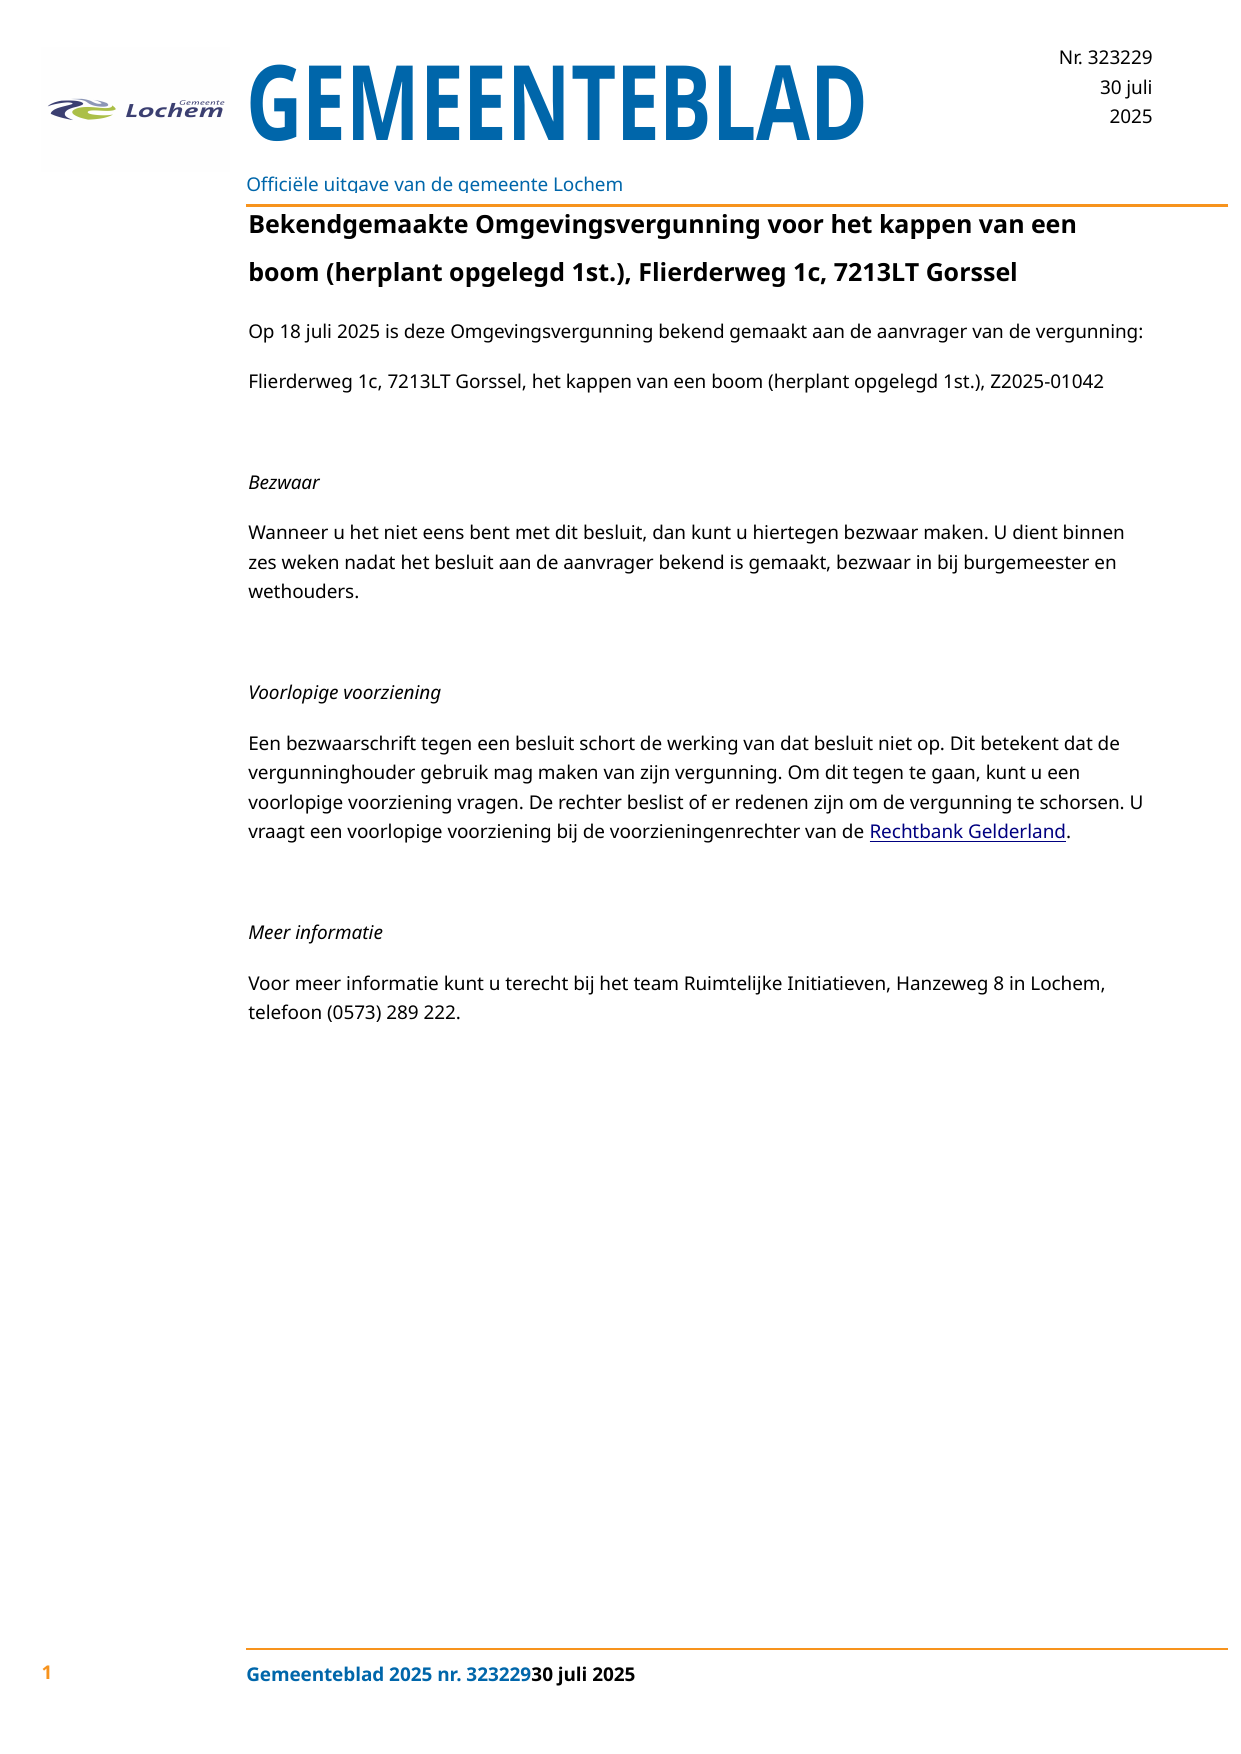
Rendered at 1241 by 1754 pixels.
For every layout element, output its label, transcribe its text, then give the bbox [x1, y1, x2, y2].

picture [41, 47, 231, 172]
text Bekendgemaakte Omgevingsvergunning voor het kappen van een boom (herplant opgelegd 1st.), Flierderweg 1c, 7213LT Gorssel [248, 207, 1152, 288]
text Bezwaar [248, 469, 1152, 495]
text Wanneer u het niet eens bent met dit besluit, dan kunt u hiertegen bezwaar maken. U dient binnen zes weken nadat het besluit aan de aanvrager bekend is gemaakt, bezwaar in bij burgemeester en wethouders. [248, 519, 1152, 604]
text Voor meer informatie kunt u terecht bij het team Ruimtelijke Initiatieven, Hanzeweg 8 in Lochem, telefoon (0573) 289 222. [248, 970, 1152, 1025]
text Voorlopige voorziening [248, 679, 1152, 705]
text Flierderweg 1c, 7213LT Gorssel, het kappen van een boom (herplant opgelegd 1st.), Z2025-01042 [248, 368, 1152, 394]
text Op 18 juli 2025 is deze Omgevingsvergunning bekend gemaakt aan de aanvrager van de vergunning: [248, 318, 1152, 344]
text Een bezwaarschrift tegen een besluit schort de werking van dat besluit niet op. Dit betekent dat de vergunninghouder gebruik mag maken van zijn vergunning. Om dit tegen te gaan, kunt u een voorlopige voorziening vragen. De rechter beslist of er redenen zijn om de vergunning te schorsen. U vraagt een voorlopige voorziening bij de voorzieningenrechter van de Rechtbank Gelderland. [248, 730, 1152, 844]
text Meer informatie [248, 919, 1152, 945]
